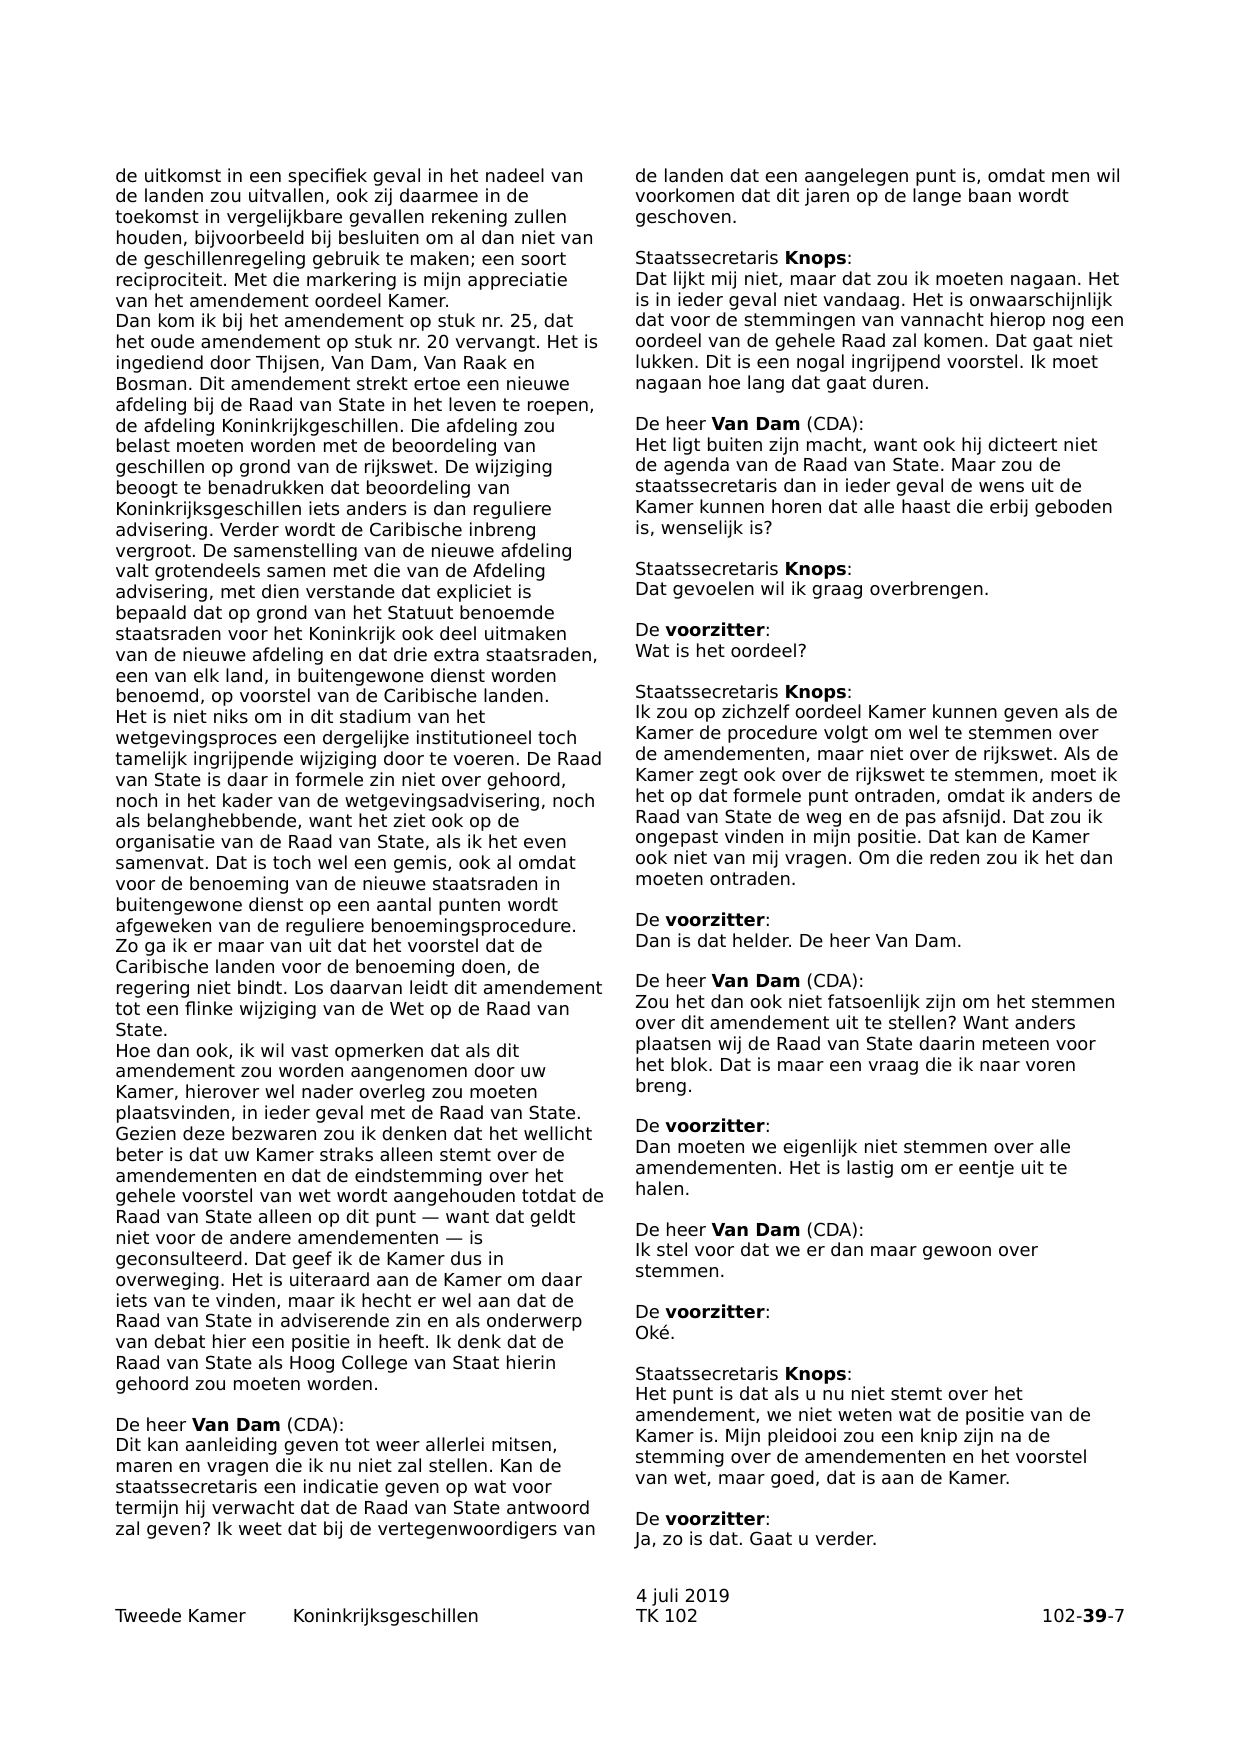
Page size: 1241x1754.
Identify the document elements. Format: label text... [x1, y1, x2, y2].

text Staatssecretaris Knops: [635, 1363, 1125, 1384]
text De voorzitter: [635, 1302, 1125, 1323]
text Staatssecretaris Knops: [635, 248, 1125, 268]
text Dat gevoelen wil ik graag overbrengen. [635, 579, 1125, 600]
text Het is niet niks om in dit stadium van het wetgevingsproces een dergelijke institutioneel toch tamelijk ingrijpende wijziging door te voeren. De Raad van State is daar in formele zin niet over gehoord, noch in het kader van de wetgevingsadvisering, noch als belanghebbende, want het ziet ook op de organisatie van de Raad van State, als ik het even samenvat. Dat is toch wel een gemis, ook al omdat voor de benoeming van de nieuwe staatsraden in buitengewone dienst op een aantal punten wordt afgeweken van de reguliere benoemingsprocedure. Zo ga ik er maar van uit dat het voorstel dat de Caribische landen voor de benoeming doen, de regering niet bindt. Los daarvan leidt dit amendement tot een flinke wijziging van de Wet op de Raad van State. [115, 707, 605, 1040]
text De heer Van Dam (CDA): [635, 971, 1125, 992]
text Dit kan aanleiding geven tot weer allerlei mitsen, maren en vragen die ik nu niet zal stellen. Kan de staatssecretaris een indicatie geven op wat voor termijn hij verwacht dat de Raad van State antwoord zal geven? Ik weet dat bij de vertegenwoordigers van [115, 1435, 605, 1539]
text De heer Van Dam (CDA): [115, 1414, 605, 1435]
text Dan moeten we eigenlijk niet stemmen over alle amendementen. Het is lastig om er eentje uit te halen. [635, 1137, 1125, 1199]
text Staatssecretaris Knops: [635, 558, 1125, 579]
text Dan kom ik bij het amendement op stuk nr. 25, dat het oude amendement op stuk nr. 20 vervangt. Het is ingediend door Thijsen, Van Dam, Van Raak en Bosman. Dit amendement strekt ertoe een nieuwe afdeling bij de Raad van State in het leven te roepen, de afdeling Koninkrijkgeschillen. Die afdeling zou belast moeten worden met de beoordeling van geschillen op grond van de rijkswet. De wijziging beoogt te benadrukken dat beoordeling van Koninkrijksgeschillen iets anders is dan reguliere advisering. Verder wordt de Caribische inbreng vergroot. De samenstelling van de nieuwe afdeling valt grotendeels samen met die van de Afdeling advisering, met dien verstande dat expliciet is bepaald dat op grond van het Statuut benoemde staatsraden voor het Koninkrijk ook deel uitmaken van de nieuwe afdeling en dat drie extra staatsraden, een van elk land, in buitengewone dienst worden benoemd, op voorstel van de Caribische landen. [115, 311, 605, 707]
text Ja, zo is dat. Gaat u verder. [635, 1529, 1125, 1550]
text Het ligt buiten zijn macht, want ook hij dicteert niet de agenda van de Raad van State. Maar zou de staatssecretaris dan in ieder geval de wens uit de Kamer kunnen horen dat alle haast die erbij geboden is, wenselijk is? [635, 434, 1125, 538]
text Staatssecretaris Knops: [635, 682, 1125, 702]
text Oké. [635, 1323, 1125, 1343]
text Dat lijkt mij niet, maar dat zou ik moeten nagaan. Het is in ieder geval niet vandaag. Het is onwaarschijnlijk dat voor de stemmingen van vannacht hierop nog een oordeel van de gehele Raad zal komen. Dat gaat niet lukken. Dit is een nogal ingrijpend voorstel. Ik moet nagaan hoe lang dat gaat duren. [635, 268, 1125, 393]
text Hoe dan ook, ik wil vast opmerken dat als dit amendement zou worden aangenomen door uw Kamer, hierover wel nader overleg zou moeten plaatsvinden, in ieder geval met de Raad van State. Gezien deze bezwaren zou ik denken dat het wellicht beter is dat uw Kamer straks alleen stemt over de amendementen en dat de eindstemming over het gehele voorstel van wet wordt aangehouden totdat de Raad van State alleen op dit punt — want dat geldt niet voor de andere amendementen — is geconsulteerd. Dat geef ik de Kamer dus in overweging. Het is uiteraard aan de Kamer om daar iets van te vinden, maar ik hecht er wel aan dat de Raad van State in adviserende zin en als onderwerp van debat hier een positie in heeft. Ik denk dat de Raad van State als Hoog College van Staat hierin gehoord zou moeten worden. [115, 1040, 605, 1394]
text de landen dat een aangelegen punt is, omdat men wil voorkomen dat dit jaren op de lange baan wordt geschoven. [635, 165, 1125, 228]
text De voorzitter: [635, 1116, 1125, 1137]
text Ik stel voor dat we er dan maar gewoon over stemmen. [635, 1240, 1125, 1282]
text Dan is dat helder. De heer Van Dam. [635, 931, 1125, 951]
text Zou het dan ook niet fatsoenlijk zijn om het stemmen over dit amendement uit te stellen? Want anders plaatsen wij de Raad van State daarin meteen voor het blok. Dat is maar een vraag die ik naar voren breng. [635, 992, 1125, 1096]
text Ik zou op zichzelf oordeel Kamer kunnen geven als de Kamer de procedure volgt om wel te stemmen over de amendementen, maar niet over de rijkswet. Als de Kamer zegt ook over de rijkswet te stemmen, moet ik het op dat formele punt ontraden, omdat ik anders de Raad van State de weg en de pas afsnijd. Dat zou ik ongepast vinden in mijn positie. Dat kan de Kamer ook niet van mij vragen. Om die reden zou ik het dan moeten ontraden. [635, 702, 1125, 890]
text De heer Van Dam (CDA): [635, 1219, 1125, 1240]
text Wat is het oordeel? [635, 641, 1125, 662]
text De voorzitter: [635, 620, 1125, 641]
text Het punt is dat als u nu niet stemt over het amendement, we niet weten wat de positie van de Kamer is. Mijn pleidooi zou een knip zijn na de stemming over de amendementen en het voorstel van wet, maar goed, dat is aan de Kamer. [635, 1384, 1125, 1488]
text De voorzitter: [635, 1508, 1125, 1529]
text De voorzitter: [635, 910, 1125, 931]
text De heer Van Dam (CDA): [635, 413, 1125, 434]
text de uitkomst in een specifiek geval in het nadeel van de landen zou uitvallen, ook zij daarmee in de toekomst in vergelijkbare gevallen rekening zullen houden, bijvoorbeeld bij besluiten om al dan niet van de geschillenregeling gebruik te maken; een soort reciprociteit. Met die markering is mijn appreciatie van het amendement oordeel Kamer. [115, 165, 605, 311]
